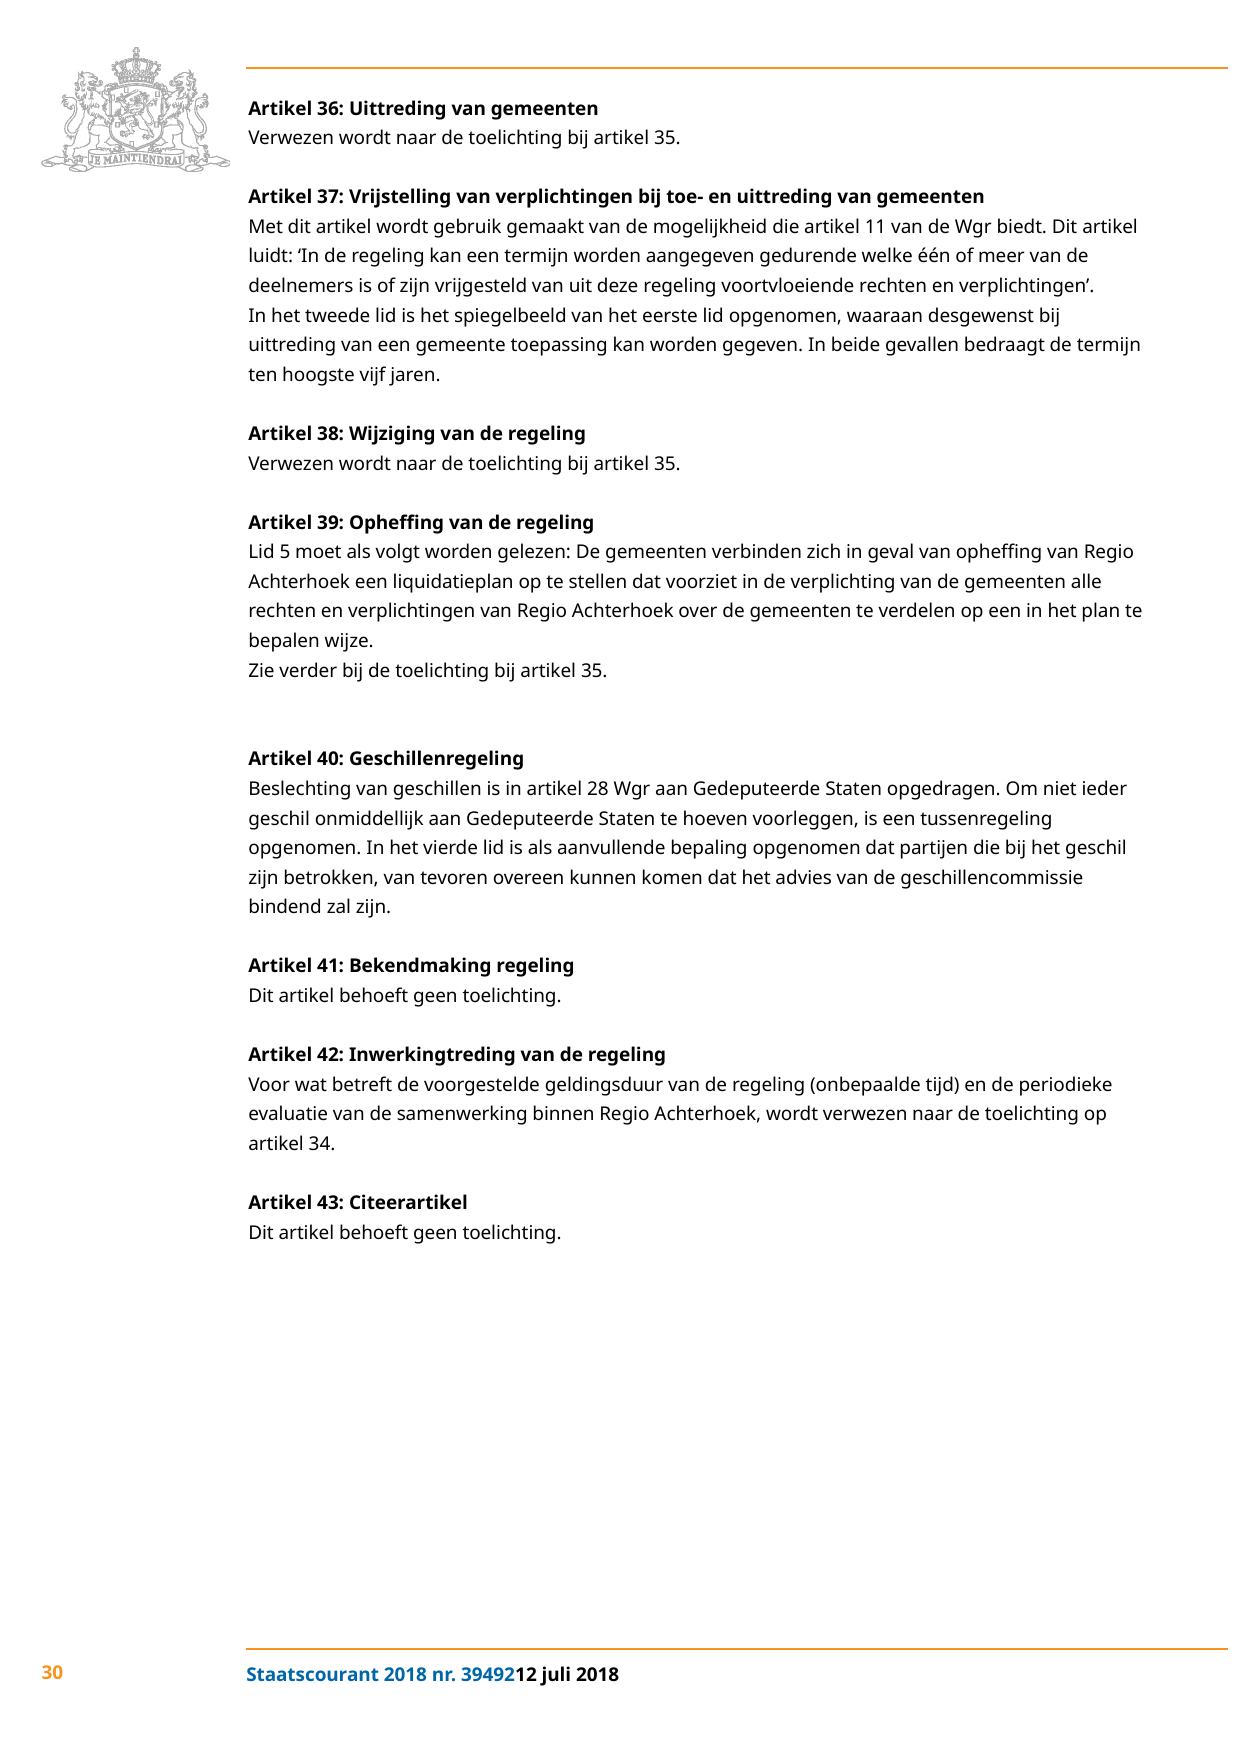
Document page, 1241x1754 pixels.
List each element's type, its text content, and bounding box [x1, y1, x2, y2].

text Artikel 36: Uittreding van gemeenten [248, 95, 1152, 121]
text Beslechting van geschillen is in artikel 28 Wgr aan Gedeputeerde Staten opgedragen. Om niet ieder geschil onmiddellijk aan Gedeputeerde Staten te hoeven voorleggen, is een tussenregeling opgenomen. In het vierde lid is als aanvullende bepaling opgenomen dat partijen die bij het geschil zijn betrokken, van tevoren overeen kunnen komen dat het advies van de geschillencommissie bindend zal zijn. [248, 775, 1152, 919]
text Dit artikel behoeft geen toelichting. [248, 982, 1152, 1008]
text Artikel 40: Geschillenregeling [248, 746, 1152, 771]
text Artikel 39: Opheffing van de regeling [248, 509, 1152, 535]
text Dit artikel behoeft geen toelichting. [248, 1219, 1152, 1245]
picture [41, 47, 231, 172]
text Voor wat betreft de voorgestelde geldingsduur van de regeling (onbepaalde tijd) en de periodieke evaluatie van de samenwerking binnen Regio Achterhoek, wordt verwezen naar de toelichting op artikel 34. [248, 1071, 1152, 1156]
text Artikel 43: Citeerartikel [248, 1189, 1152, 1215]
text Zie verder bij de toelichting bij artikel 35. [248, 657, 1152, 683]
text Verwezen wordt naar de toelichting bij artikel 35. [248, 450, 1152, 476]
text Verwezen wordt naar de toelichting bij artikel 35. [248, 124, 1152, 150]
text Artikel 42: Inwerkingtreding van de regeling [248, 1041, 1152, 1067]
text Artikel 38: Wijziging van de regeling [248, 420, 1152, 446]
text Met dit artikel wordt gebruik gemaakt van de mogelijkheid die artikel 11 van de Wgr biedt. Dit artikel luidt: ‘In de regeling kan een termijn worden aangegeven gedurende welke één of meer van de deelnemers is of zijn vrijgesteld van uit deze regeling voortvloeiende rechten en verplichtingen’. [248, 213, 1152, 298]
text Artikel 37: Vrijstelling van verplichtingen bij toe- en uittreding van gemeenten [248, 183, 1152, 209]
text Artikel 41: Bekendmaking regeling [248, 953, 1152, 978]
text In het tweede lid is het spiegelbeeld van het eerste lid opgenomen, waaraan desgewenst bij uittreding van een gemeente toepassing kan worden gegeven. In beide gevallen bedraagt de termijn ten hoogste vijf jaren. [248, 302, 1152, 387]
text Lid 5 moet als volgt worden gelezen: De gemeenten verbinden zich in geval van opheffing van Regio Achterhoek een liquidatieplan op te stellen dat voorziet in de verplichting van de gemeenten alle rechten en verplichtingen van Regio Achterhoek over de gemeenten te verdelen op een in het plan te bepalen wijze. [248, 538, 1152, 653]
